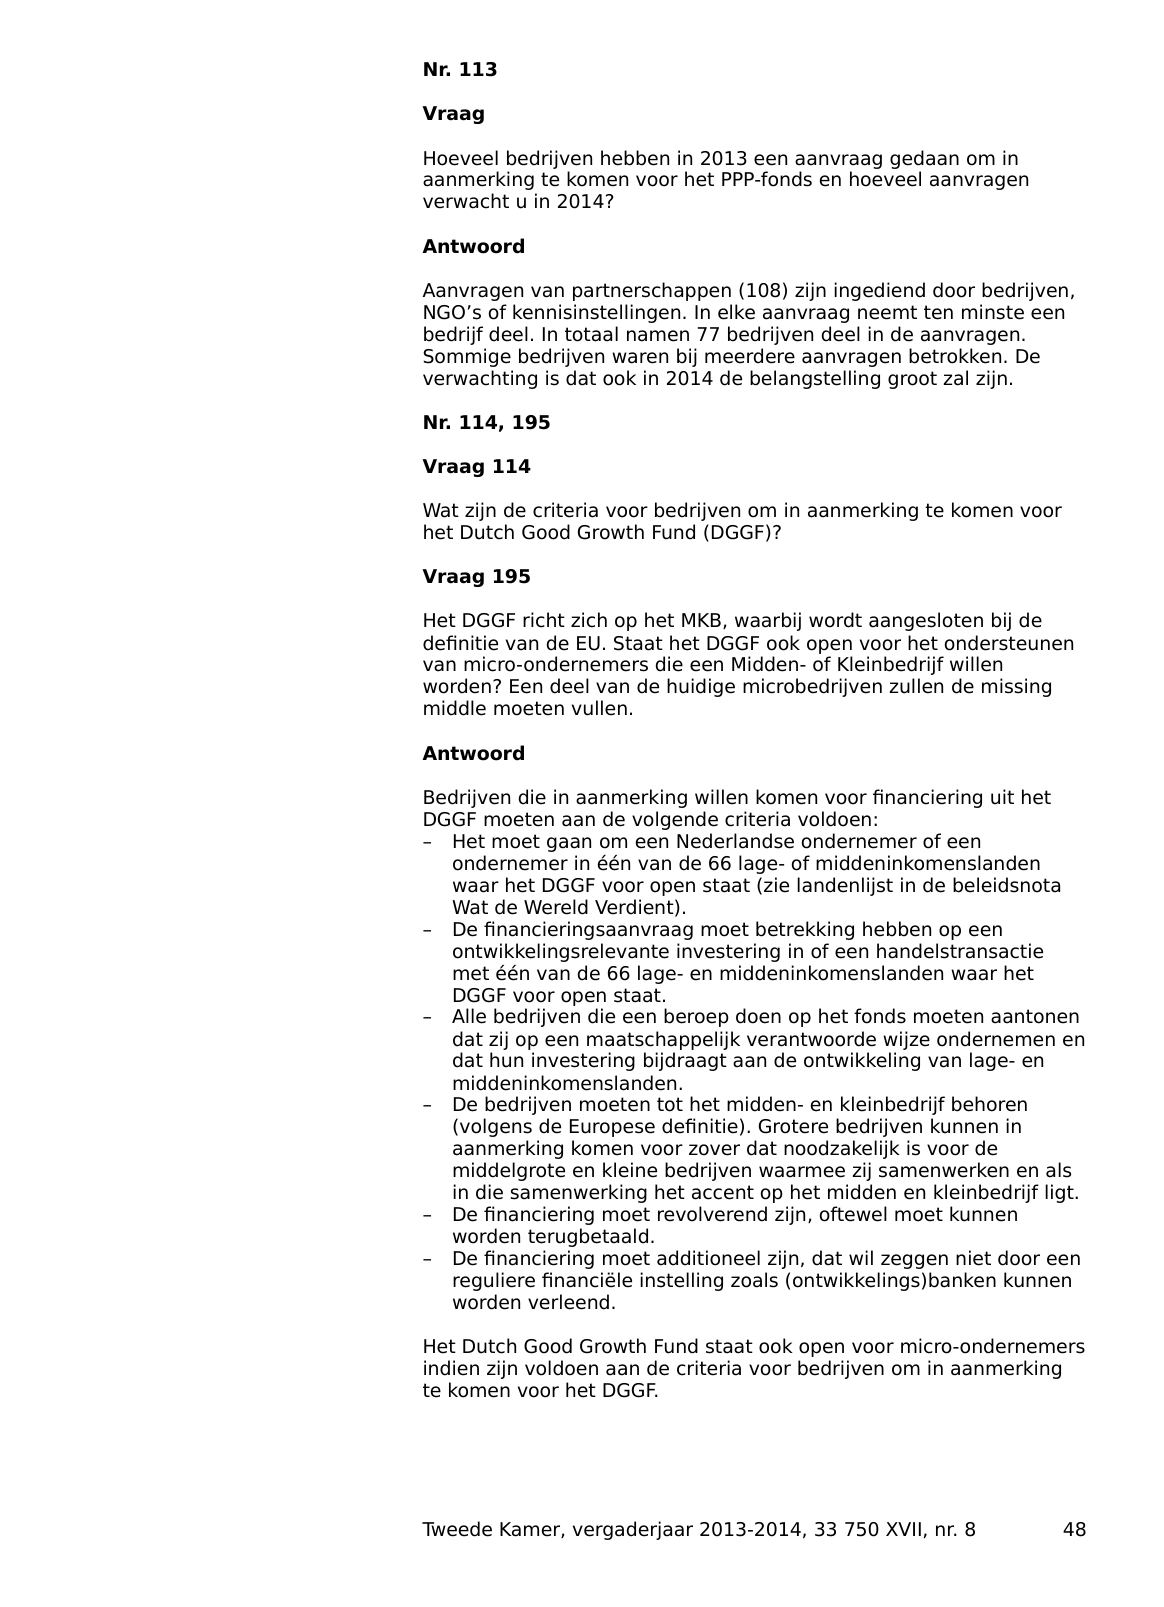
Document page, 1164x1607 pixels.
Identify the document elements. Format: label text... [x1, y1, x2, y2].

text – De financiering moet additioneel zijn, dat wil zeggen niet door een reguliere financiële instelling zoals (ontwikkelings)banken kunnen worden verleend. [422, 1248, 1087, 1314]
subtitle Vraag 195 [422, 566, 1087, 588]
text Wat zijn de criteria voor bedrijven om in aanmerking te komen voor het Dutch Good Growth Fund (DGGF)? [422, 500, 1087, 544]
text Aanvragen van partnerschappen (108) zijn ingediend door bedrijven, NGO’s of kennisinstellingen. In elke aanvraag neemt ten minste een bedrijf deel. In totaal namen 77 bedrijven deel in de aanvragen. Sommige bedrijven waren bij meerdere aanvragen betrokken. De verwachting is dat ook in 2014 de belangstelling groot zal zijn. [422, 280, 1087, 389]
text – De bedrijven moeten tot het midden- en kleinbedrijf behoren (volgens de Europese definitie). Grotere bedrijven kunnen in aanmerking komen voor zover dat noodzakelijk is voor de middelgrote en kleine bedrijven waarmee zij samenwerken en als in die samenwerking het accent op het midden en kleinbedrijf ligt. [422, 1094, 1087, 1204]
subtitle Vraag 114 [422, 456, 1087, 478]
text – Alle bedrijven die een beroep doen op het fonds moeten aantonen dat zij op een maatschappelijk verantwoorde wijze ondernemen en dat hun investering bijdraagt aan de ontwikkeling van lage- en middeninkomenslanden. [422, 1006, 1087, 1094]
text Bedrijven die in aanmerking willen komen voor financiering uit het DGGF moeten aan de volgende criteria voldoen: [422, 787, 1087, 831]
subtitle Antwoord [422, 236, 1087, 257]
subtitle Antwoord [422, 742, 1087, 764]
text Het DGGF richt zich op het MKB, waarbij wordt aangesloten bij de definitie van de EU. Staat het DGGF ook open voor het ondersteunen van micro-ondernemers die een Midden- of Kleinbedrijf willen worden? Een deel van de huidige microbedrijven zullen de missing middle moeten vullen. [422, 610, 1087, 720]
text – De financieringsaanvraag moet betrekking hebben op een ontwikkelingsrelevante investering in of een handelstransactie met één van de 66 lage- en middeninkomenslanden waar het DGGF voor open staat. [422, 918, 1087, 1006]
text – De financiering moet revolverend zijn, oftewel moet kunnen worden terugbetaald. [422, 1204, 1087, 1248]
text Het Dutch Good Growth Fund staat ook open voor micro-ondernemers indien zijn voldoen aan de criteria voor bedrijven om in aanmerking te komen voor het DGGF. [422, 1336, 1087, 1402]
subtitle Nr. 113 [422, 59, 1087, 81]
subtitle Nr. 114, 195 [422, 412, 1087, 434]
text – Het moet gaan om een Nederlandse ondernemer of een ondernemer in één van de 66 lage- of middeninkomenslanden waar het DGGF voor open staat (zie landenlijst in de beleidsnota Wat de Wereld Verdient). [422, 831, 1087, 918]
subtitle Vraag [422, 103, 1087, 125]
text Hoeveel bedrijven hebben in 2013 een aanvraag gedaan om in aanmerking te komen voor het PPP-fonds en hoeveel aanvragen verwacht u in 2014? [422, 147, 1087, 213]
